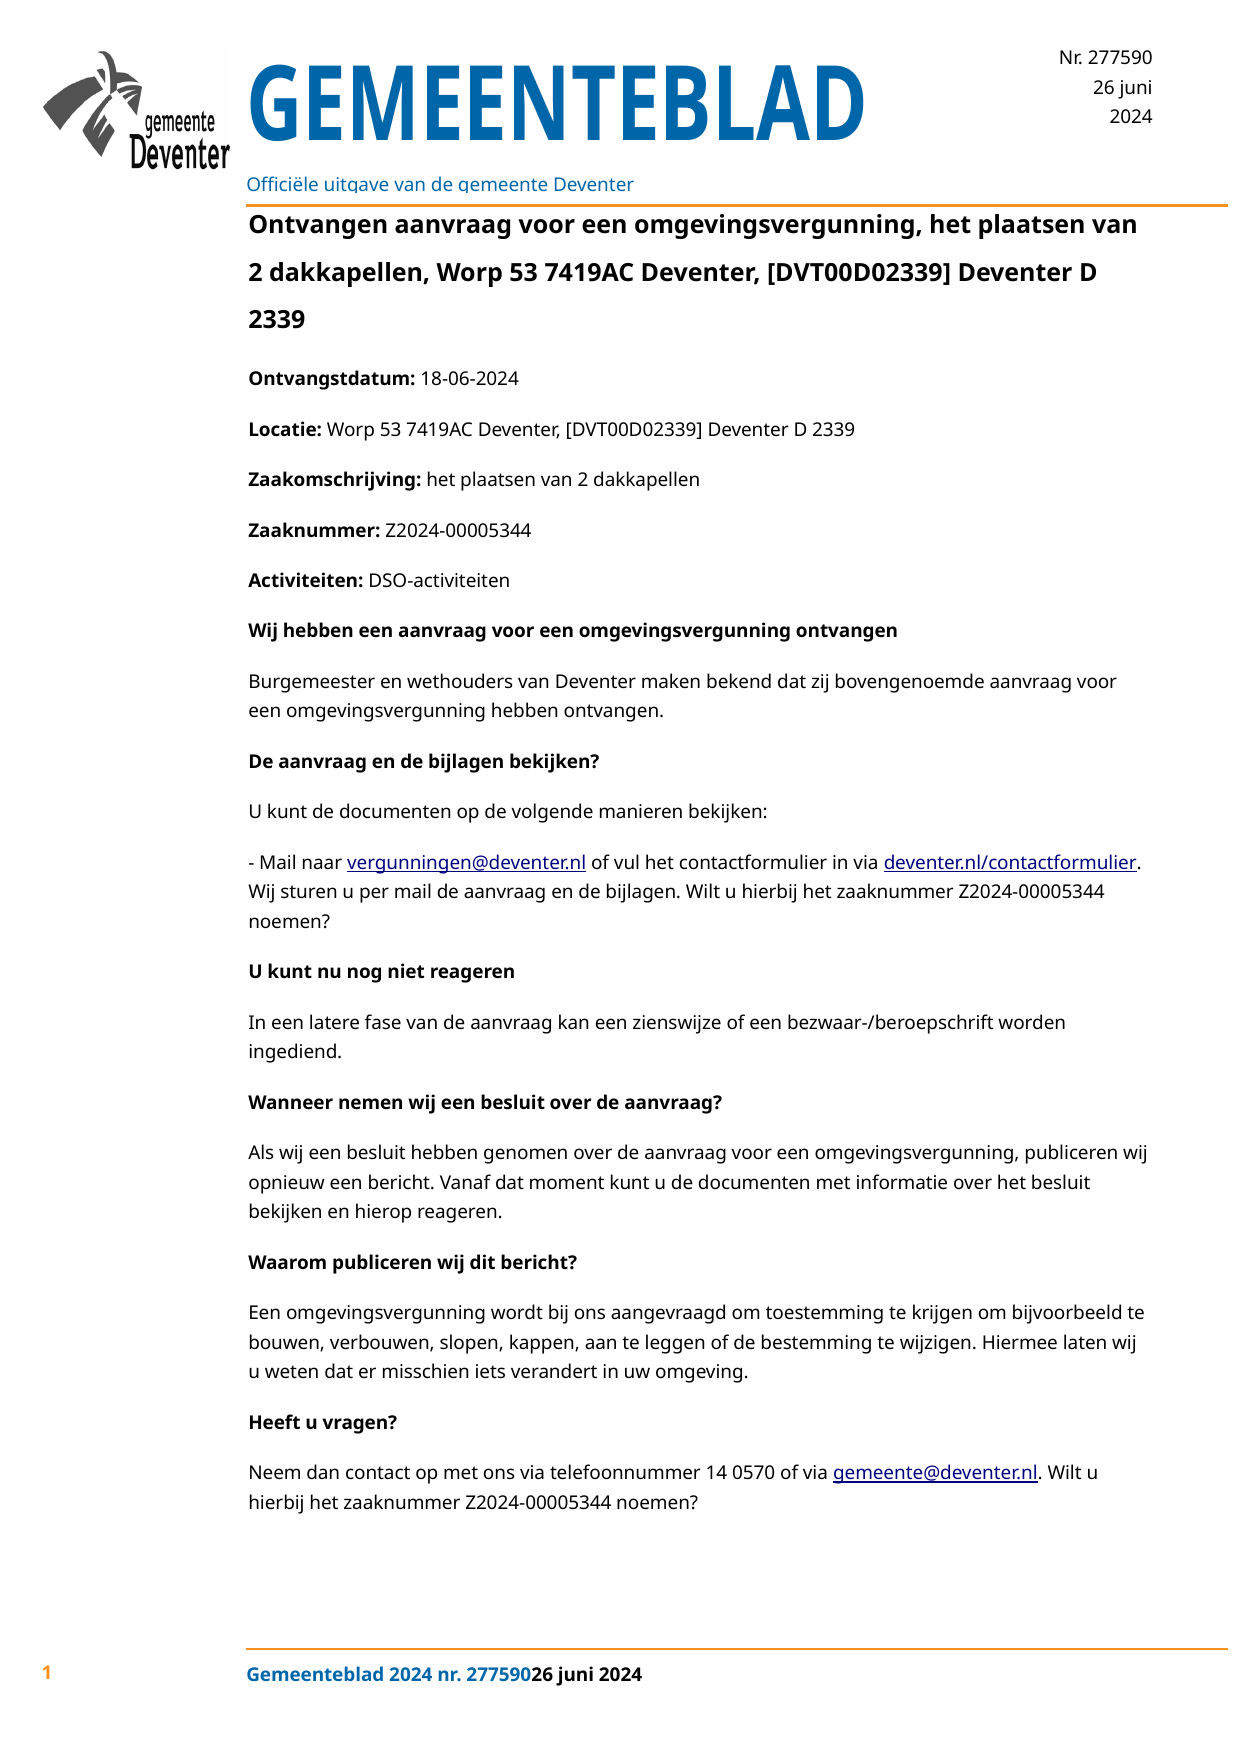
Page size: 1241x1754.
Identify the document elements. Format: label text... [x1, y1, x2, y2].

text Locatie: Worp 53 7419AC Deventer, [DVT00D02339] Deventer D 2339 [248, 416, 1152, 442]
text Heeft u vragen? [248, 1409, 1152, 1434]
text U kunt nu nog niet reageren [248, 958, 1152, 984]
text Zaakomschrijving: het plaatsen van 2 dakkapellen [248, 466, 1152, 492]
text Wanneer nemen wij een besluit over de aanvraag? [248, 1089, 1152, 1114]
text - Mail naar vergunningen@deventer.nl of vul het contactformulier in via deventer.nl/contactformulier. Wij sturen u per mail de aanvraag en de bijlagen. Wilt u hierbij het zaaknummer Z2024-00005344 noemen? [248, 849, 1152, 934]
text Neem dan contact op met ons via telefoonnummer 14 0570 of via gemeente@deventer.nl. Wilt u hierbij het zaaknummer Z2024-00005344 noemen? [248, 1459, 1152, 1514]
text Ontvangen aanvraag voor een omgevingsvergunning, het plaatsen van 2 dakkapellen, Worp 53 7419AC Deventer, [DVT00D02339] Deventer D 2339 [248, 207, 1152, 336]
text Activiteiten: DSO-activiteiten [248, 567, 1152, 593]
text Waarom publiceren wij dit bericht? [248, 1249, 1152, 1274]
text De aanvraag en de bijlagen bekijken? [248, 748, 1152, 774]
text U kunt de documenten op de volgende manieren bekijken: [248, 798, 1152, 824]
text Zaaknummer: Z2024-00005344 [248, 517, 1152, 542]
text Als wij een besluit hebben genomen over de aanvraag voor een omgevingsvergunning, publiceren wij opnieuw een bericht. Vanaf dat moment kunt u de documenten met informatie over het besluit bekijken en hierop reageren. [248, 1139, 1152, 1224]
text Wij hebben een aanvraag voor een omgevingsvergunning ontvangen [248, 618, 1152, 643]
text Ontvangstdatum: 18-06-2024 [248, 366, 1152, 391]
text Een omgevingsvergunning wordt bij ons aangevraagd om toestemming te krijgen om bijvoorbeeld te bouwen, verbouwen, slopen, kappen, aan te leggen of de bestemming te wijzigen. Hiermee laten wij u weten dat er misschien iets verandert in uw omgeving. [248, 1299, 1152, 1384]
text In een latere fase van de aanvraag kan een zienswijze of een bezwaar-/beroepschrift worden ingediend. [248, 1009, 1152, 1064]
picture [41, 47, 231, 172]
text Burgemeester en wethouders van Deventer maken bekend dat zij bovengenoemde aanvraag voor een omgevingsvergunning hebben ontvangen. [248, 668, 1152, 723]
